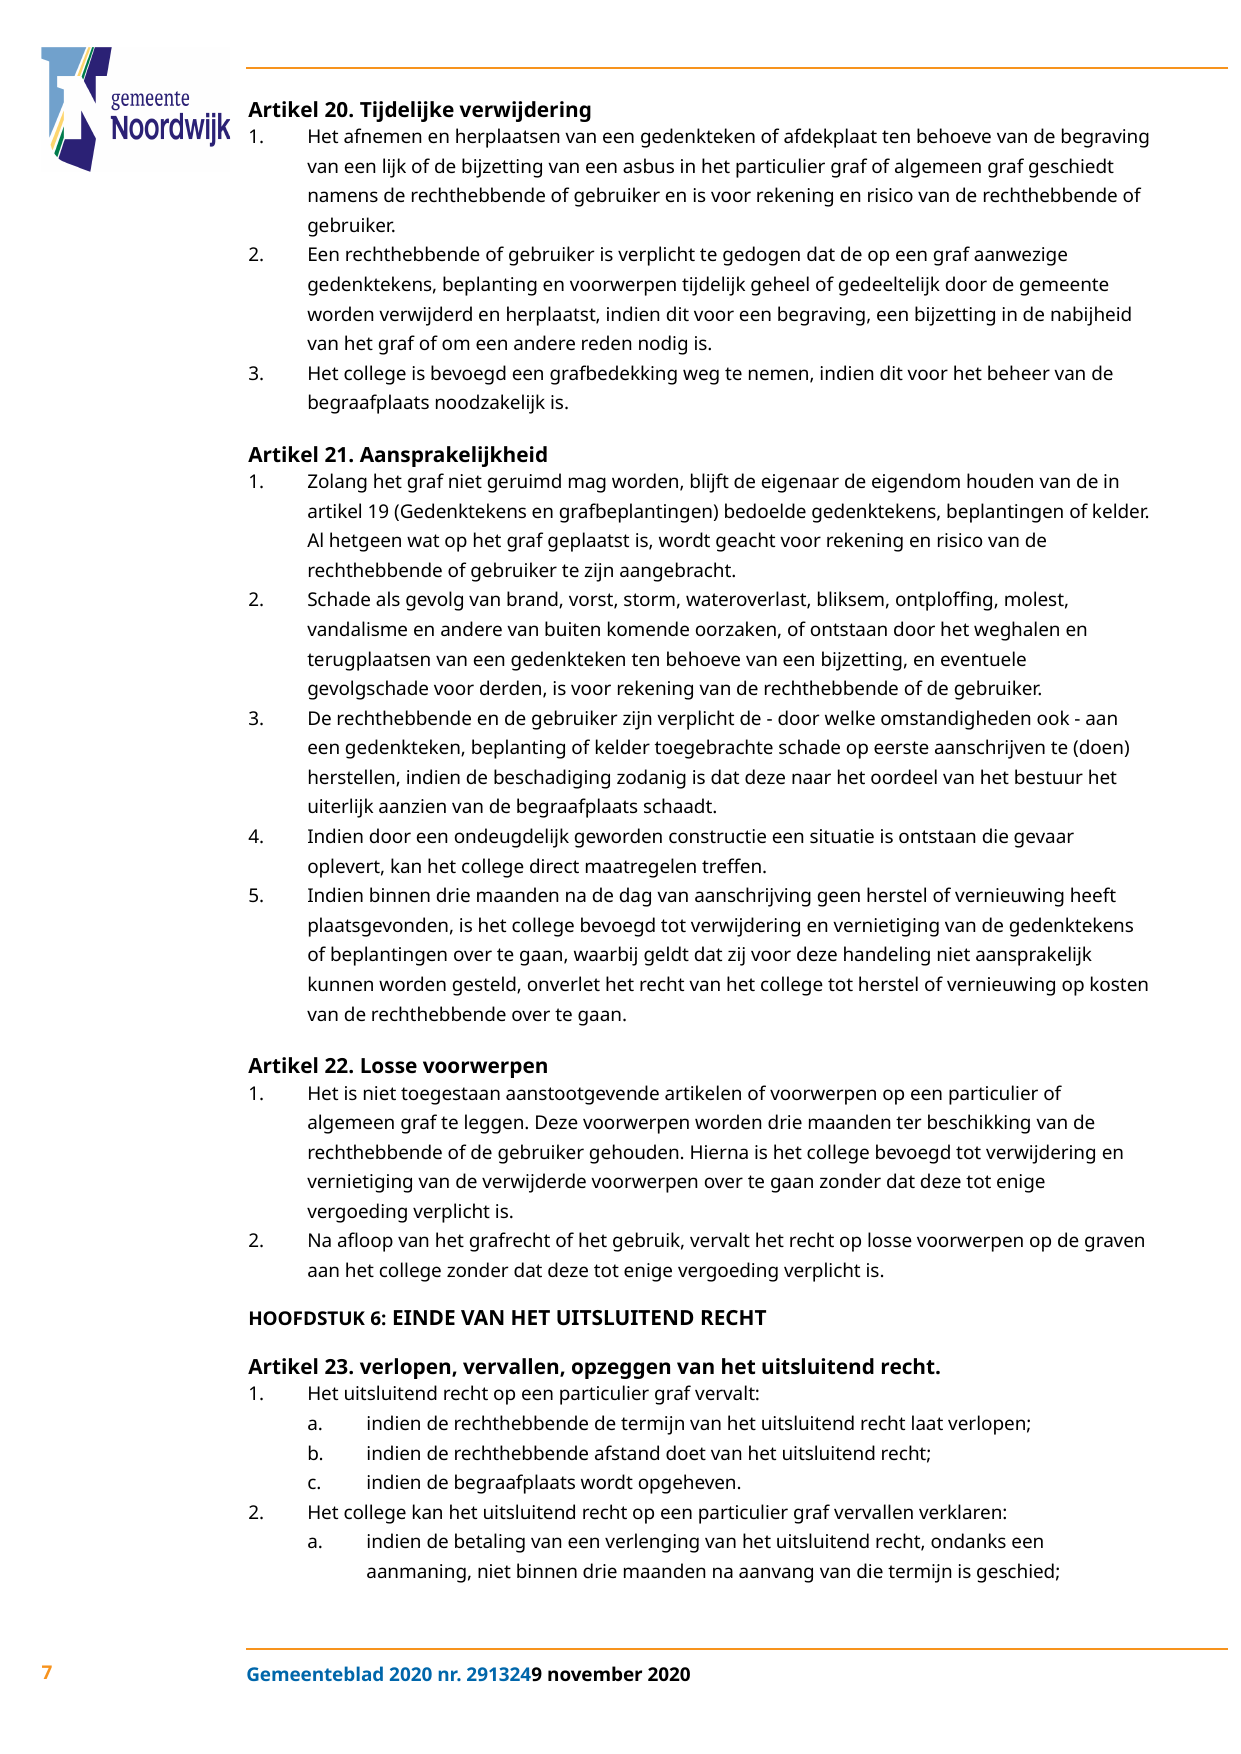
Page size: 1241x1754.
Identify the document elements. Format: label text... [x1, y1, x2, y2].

list Indien door een ondeugdelijk geworden constructie een situatie is ontstaan die gevaar oplevert, kan het college direct maatregelen treffen. [248, 823, 1152, 879]
list indien de rechthebbende de termijn van het uitsluitend recht laat verlopen; [307, 1410, 1152, 1436]
list De rechthebbende en de gebruiker zijn verplicht de - door welke omstandigheden ook - aan een gedenkteken, beplanting of kelder toegebrachte schade op eerste aanschrijven te (doen) herstellen, indien de beschadiging zodanig is dat deze naar het oordeel van het bestuur het uiterlijk aanzien van de begraafplaats schaadt. [248, 705, 1152, 819]
list indien de rechthebbende afstand doet van het uitsluitend recht; [307, 1440, 1152, 1465]
text Artikel 23. verlopen, vervallen, opzeggen van het uitsluitend recht. [248, 1352, 1152, 1381]
list indien de begraafplaats wordt opgeheven. [307, 1469, 1152, 1495]
list Het college is bevoegd een grafbedekking weg te nemen, indien dit voor het beheer van de begraafplaats noodzakelijk is. [248, 360, 1152, 415]
text Artikel 20. Tijdelijke verwijdering [248, 95, 1152, 123]
text Artikel 21. Aansprakelijkheid [248, 440, 1152, 468]
list Het uitsluitend recht op een particulier graf vervalt: [248, 1381, 1152, 1406]
list Een rechthebbende of gebruiker is verplicht te gedogen dat de op een graf aanwezige gedenktekens, beplanting en voorwerpen tijdelijk geheel of gedeeltelijk door de gemeente worden verwijderd en herplaatst, indien dit voor een begraving, een bijzetting in de nabijheid van het graf of om een andere reden nodig is. [248, 242, 1152, 356]
picture [41, 47, 231, 172]
list Schade als gevolg van brand, vorst, storm, wateroverlast, bliksem, ontploffing, molest, vandalisme en andere van buiten komende oorzaken, of ontstaan door het weghalen en terugplaatsen van een gedenkteken ten behoeve van een bijzetting, en eventuele gevolgschade voor derden, is voor rekening van de rechthebbende of de gebruiker. [248, 587, 1152, 701]
list indien de betaling van een verlenging van het uitsluitend recht, ondanks een aanmaning, niet binnen drie maanden na aanvang van die termijn is geschied; [307, 1528, 1152, 1584]
list Het is niet toegestaan aanstootgevende artikelen of voorwerpen op een particulier of algemeen graf te leggen. Deze voorwerpen worden drie maanden ter beschikking van de rechthebbende of de gebruiker gehouden. Hierna is het college bevoegd tot verwijdering en vernietiging van de verwijderde voorwerpen over te gaan zonder dat deze tot enige vergoeding verplicht is. [248, 1080, 1152, 1224]
list Het college kan het uitsluitend recht op een particulier graf vervallen verklaren: [248, 1499, 1152, 1524]
text Artikel 22. Losse voorwerpen [248, 1051, 1152, 1080]
list Indien binnen drie maanden na de dag van aanschrijving geen herstel of vernieuwing heeft plaatsgevonden, is het college bevoegd tot verwijdering en vernietiging van de gedenktekens of beplantingen over te gaan, waarbij geldt dat zij voor deze handeling niet aansprakelijk kunnen worden gesteld, onverlet het recht van het college tot herstel of vernieuwing op kosten van de rechthebbende over te gaan. [248, 882, 1152, 1027]
list Na afloop van het grafrecht of het gebruik, vervalt het recht op losse voorwerpen op de graven aan het college zonder dat deze tot enige vergoeding verplicht is. [248, 1228, 1152, 1283]
list Zolang het graf niet geruimd mag worden, blijft de eigenaar de eigendom houden van de in artikel 19 (Gedenktekens en grafbeplantingen) bedoelde gedenktekens, beplantingen of kelder. Al hetgeen wat op het graf geplaatst is, wordt geacht voor rekening en risico van de rechthebbende of gebruiker te zijn aangebracht. [248, 468, 1152, 583]
text HOOFDSTUK 6: EINDE VAN HET UITSLUITEND RECHT [248, 1303, 1152, 1331]
list Het afnemen en herplaatsen van een gedenkteken of afdekplaat ten behoeve van de begraving van een lijk of de bijzetting van een asbus in het particulier graf of algemeen graf geschiedt namens de rechthebbende of gebruiker en is voor rekening en risico van de rechthebbende of gebruiker. [248, 123, 1152, 238]
